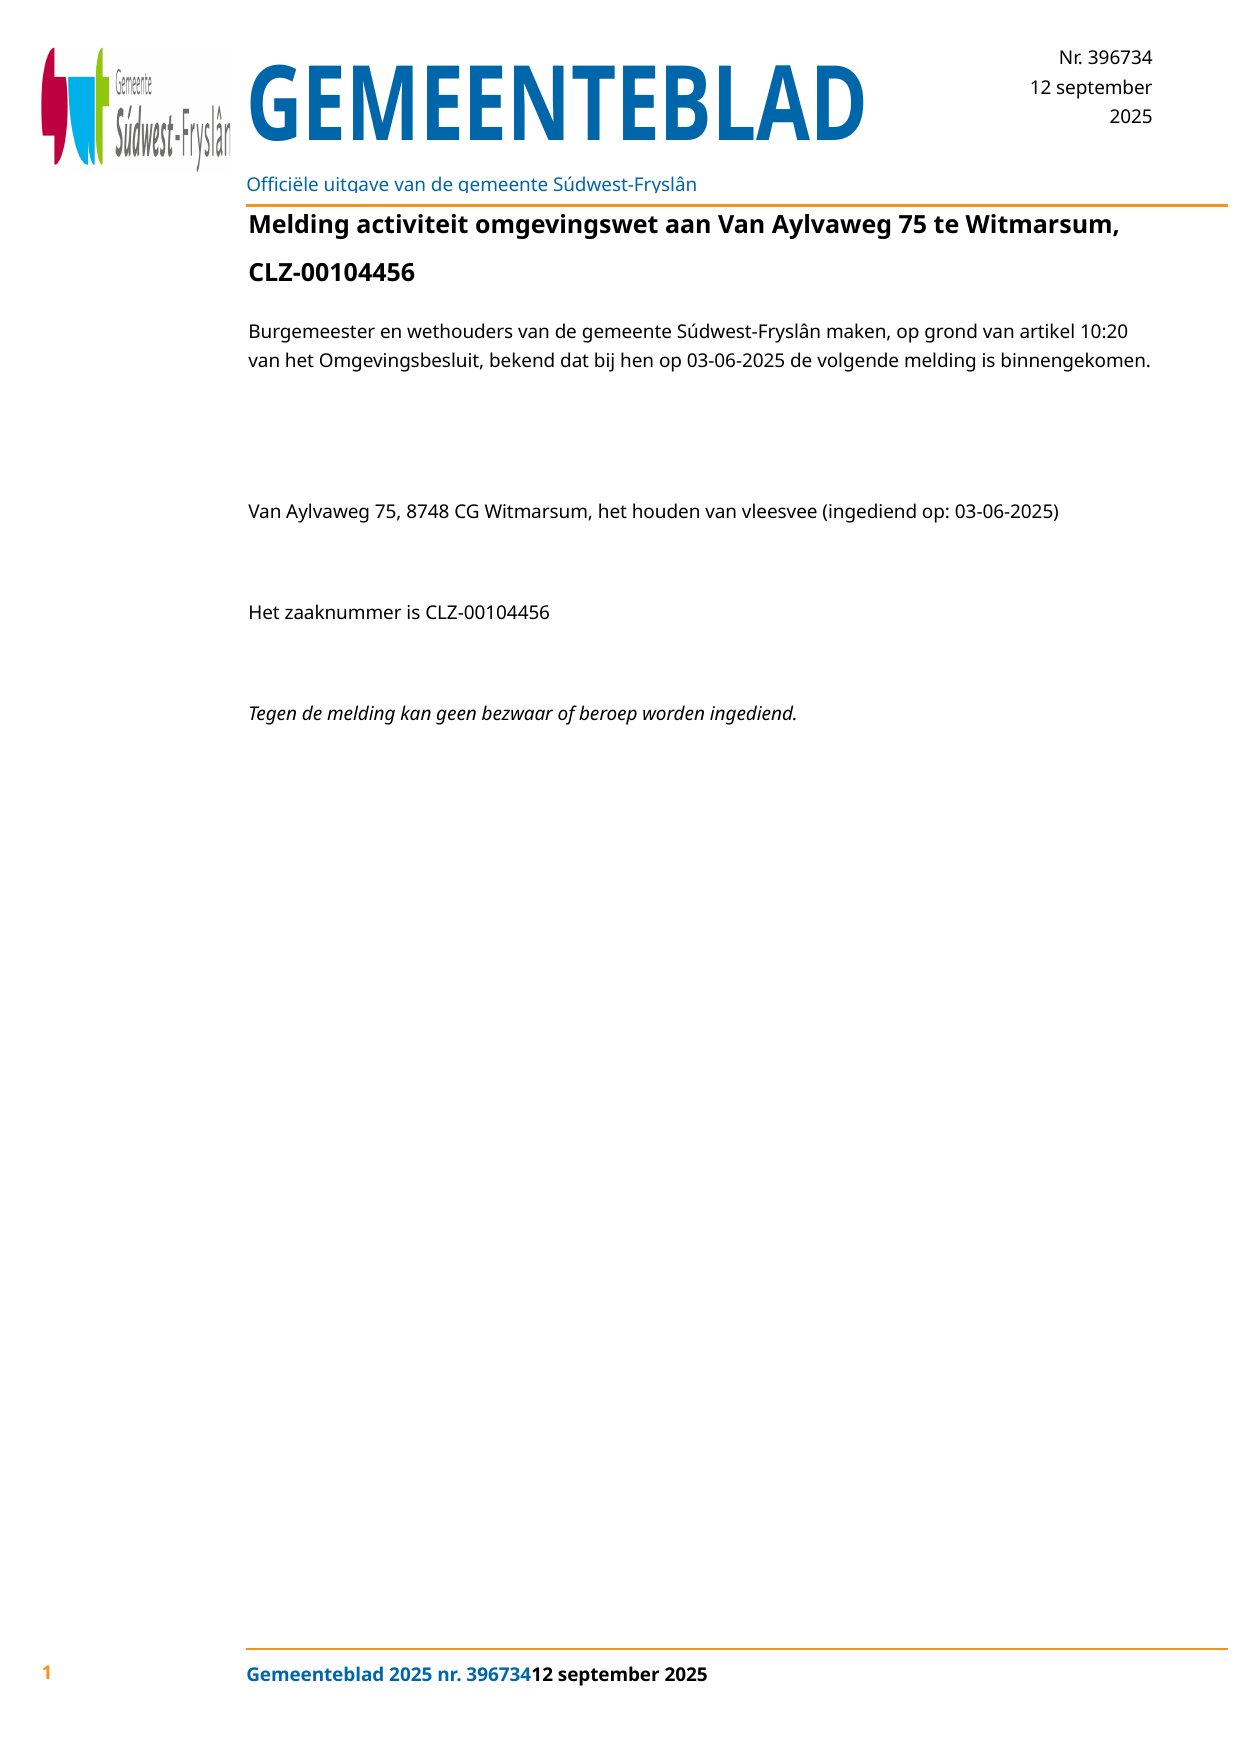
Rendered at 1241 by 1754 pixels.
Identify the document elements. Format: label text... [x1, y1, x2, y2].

text Van Aylvaweg 75, 8748 CG Witmarsum, het houden van vleesvee (ingediend op: 03-06-2025) [248, 499, 1152, 524]
picture [41, 47, 231, 172]
text Tegen de melding kan geen bezwaar of beroep worden ingediend. [248, 700, 1152, 726]
text Het zaaknummer is CLZ-00104456 [248, 599, 1152, 625]
text Melding activiteit omgevingswet aan Van Aylvaweg 75 te Witmarsum, CLZ-00104456 [248, 207, 1152, 288]
text Burgemeester en wethouders van de gemeente Súdwest-Fryslân maken, op grond van artikel 10:20 van het Omgevingsbesluit, bekend dat bij hen op 03-06-2025 de volgende melding is binnengekomen. [248, 318, 1152, 373]
